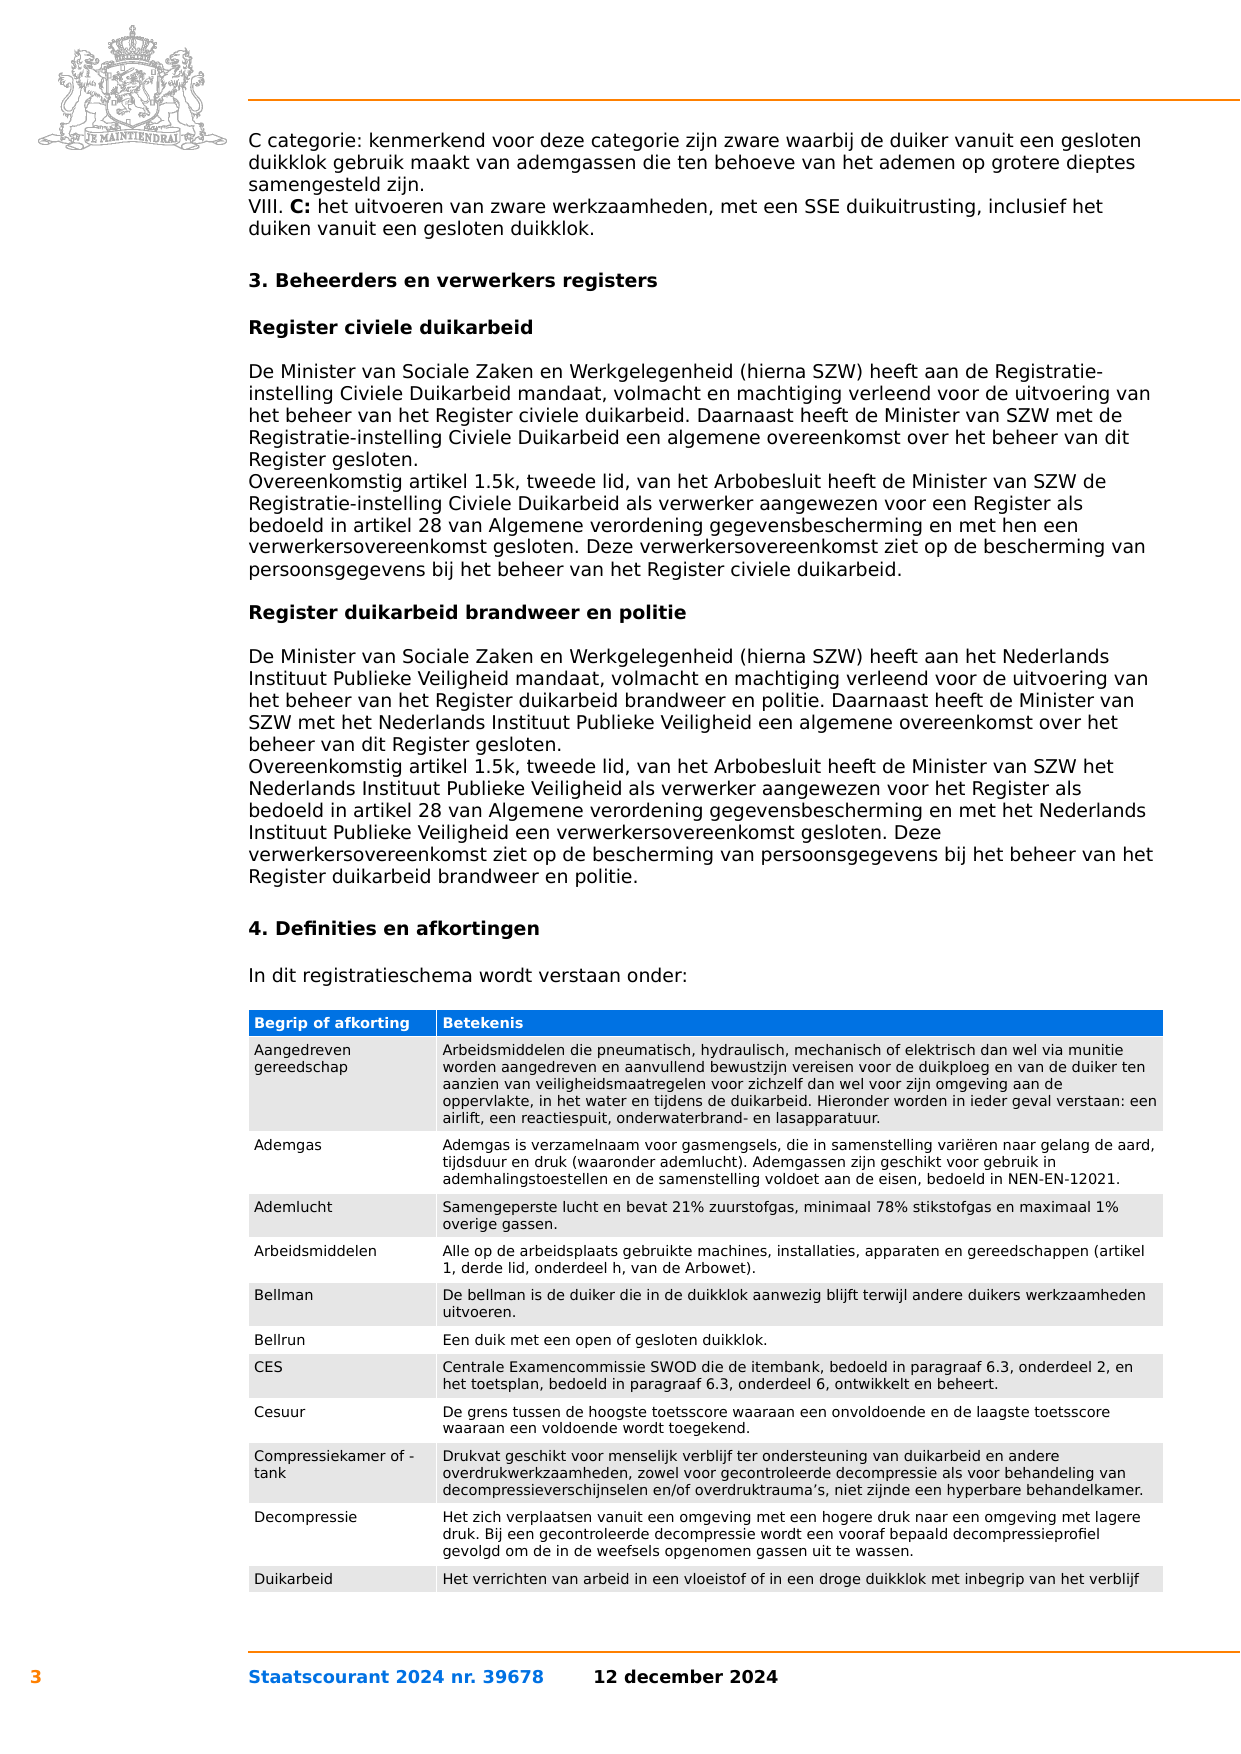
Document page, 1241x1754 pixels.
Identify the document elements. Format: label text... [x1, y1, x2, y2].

subtitle 4. Definities en afkortingen [248, 918, 1163, 940]
table_cell Decompressie [249, 1505, 436, 1565]
table_cell Arbeidsmiddelen die pneumatisch, hydraulisch, mechanisch of elektrisch dan wel via munitie worden aangedreven en aanvullend bewustzijn vereisen voor de duikploeg en van de duiker ten aanzien van veiligheidsmaatregelen voor zichzelf dan wel voor zijn omgeving aan de oppervlakte, in het water en tijdens de duikarbeid. Hieronder worden in ieder geval verstaan: een airlift, een reactiespuit, onderwaterbrand- en lasapparatuur. [437, 1037, 1163, 1131]
table_header Begrip of afkorting [249, 1010, 436, 1036]
table_cell De grens tussen de hoogste toetsscore waaraan een onvoldoende en de laagste toetsscore waaraan een voldoende wordt toegekend. [437, 1399, 1163, 1442]
table_cell Cesuur [249, 1399, 436, 1442]
table_cell Ademgas is verzamelnaam voor gasmengsels, die in samenstelling variëren naar gelang de aard, tijdsduur en druk (waaronder ademlucht). Ademgassen zijn geschikt voor gebruik in ademhalingstoestellen en de samenstelling voldoet aan de eisen, bedoeld in NEN-EN-12021. [437, 1133, 1163, 1193]
table_cell Aangedreven gereedschap [249, 1037, 436, 1131]
table_header Betekenis [437, 1010, 1163, 1036]
subtitle Register duikarbeid brandweer en politie [248, 602, 1163, 624]
text VIII. C: het uitvoeren van zware werkzaamheden, met een SSE duikuitrusting, inclusief het duiken vanuit een gesloten duikklok. [248, 196, 1163, 240]
table_cell Duikarbeid [249, 1566, 436, 1592]
table_cell Een duik met een open of gesloten duikklok. [437, 1327, 1163, 1353]
picture [38, 25, 227, 150]
table_cell Bellrun [249, 1327, 436, 1353]
table_cell Ademgas [249, 1133, 436, 1193]
table_cell Compressiekamer of -tank [249, 1443, 436, 1503]
subtitle Register civiele duikarbeid [248, 317, 1163, 339]
subtitle 3. Beheerders en verwerkers registers [248, 270, 1163, 292]
table_cell Ademlucht [249, 1194, 436, 1237]
text In dit registratieschema wordt verstaan onder: [248, 965, 1163, 987]
table_cell Centrale Examencommissie SWOD die de itembank, bedoeld in paragraaf 6.3, onderdeel 2, en het toetsplan, bedoeld in paragraaf 6.3, onderdeel 6, ontwikkelt en beheert. [437, 1354, 1163, 1398]
table_cell Arbeidsmiddelen [249, 1238, 436, 1282]
table_cell Het zich verplaatsen vanuit een omgeving met een hogere druk naar een omgeving met lagere druk. Bij een gecontroleerde decompressie wordt een vooraf bepaald decompressieprofiel gevolgd om de in de weefsels opgenomen gassen uit te wassen. [437, 1505, 1163, 1565]
table_cell Drukvat geschikt voor menselijk verblijf ter ondersteuning van duikarbeid en andere overdrukwerkzaamheden, zowel voor gecontroleerde decompressie als voor behandeling van decompressieverschijnselen en/of overdruktrauma’s, niet zijnde een hyperbare behandelkamer. [437, 1443, 1163, 1503]
text Overeenkomstig artikel 1.5k, tweede lid, van het Arbobesluit heeft de Minister van SZW de Registratie-instelling Civiele Duikarbeid als verwerker aangewezen voor een Register als bedoeld in artikel 28 van Algemene verordening gegevensbescherming en met hen een verwerkersovereenkomst gesloten. Deze verwerkersovereenkomst ziet op de bescherming van persoonsgegevens bij het beheer van het Register civiele duikarbeid. [248, 471, 1163, 580]
table_cell Bellman [249, 1283, 436, 1326]
table_cell Alle op de arbeidsplaats gebruikte machines, installaties, apparaten en gereedschappen (artikel 1, derde lid, onderdeel h, van de Arbowet). [437, 1238, 1163, 1282]
table_cell De bellman is de duiker die in de duikklok aanwezig blijft terwijl andere duikers werkzaamheden uitvoeren. [437, 1283, 1163, 1326]
text De Minister van Sociale Zaken en Werkgelegenheid (hierna SZW) heeft aan het Nederlands Instituut Publieke Veiligheid mandaat, volmacht en machtiging verleend voor de uitvoering van het beheer van het Register duikarbeid brandweer en politie. Daarnaast heeft de Minister van SZW met het Nederlands Instituut Publieke Veiligheid een algemene overeenkomst over het beheer van dit Register gesloten. [248, 646, 1163, 756]
table_cell CES [249, 1354, 436, 1398]
text De Minister van Sociale Zaken en Werkgelegenheid (hierna SZW) heeft aan de Registratie-instelling Civiele Duikarbeid mandaat, volmacht en machtiging verleend voor de uitvoering van het beheer van het Register civiele duikarbeid. Daarnaast heeft de Minister van SZW met de Registratie-instelling Civiele Duikarbeid een algemene overeenkomst over het beheer van dit Register gesloten. [248, 361, 1163, 471]
text Overeenkomstig artikel 1.5k, tweede lid, van het Arbobesluit heeft de Minister van SZW het Nederlands Instituut Publieke Veiligheid als verwerker aangewezen voor het Register als bedoeld in artikel 28 van Algemene verordening gegevensbescherming en met het Nederlands Instituut Publieke Veiligheid een verwerkersovereenkomst gesloten. Deze verwerkersovereenkomst ziet op de bescherming van persoonsgegevens bij het beheer van het Register duikarbeid brandweer en politie. [248, 756, 1163, 888]
table_cell Samengeperste lucht en bevat 21% zuurstofgas, minimaal 78% stikstofgas en maximaal 1% overige gassen. [437, 1194, 1163, 1237]
text C categorie: kenmerkend voor deze categorie zijn zware waarbij de duiker vanuit een gesloten duikklok gebruik maakt van ademgassen die ten behoeve van het ademen op grotere dieptes samengesteld zijn. [248, 130, 1163, 196]
table_cell Het verrichten van arbeid in een vloeistof of in een droge duikklok met inbegrip van het verblijf [437, 1566, 1163, 1592]
